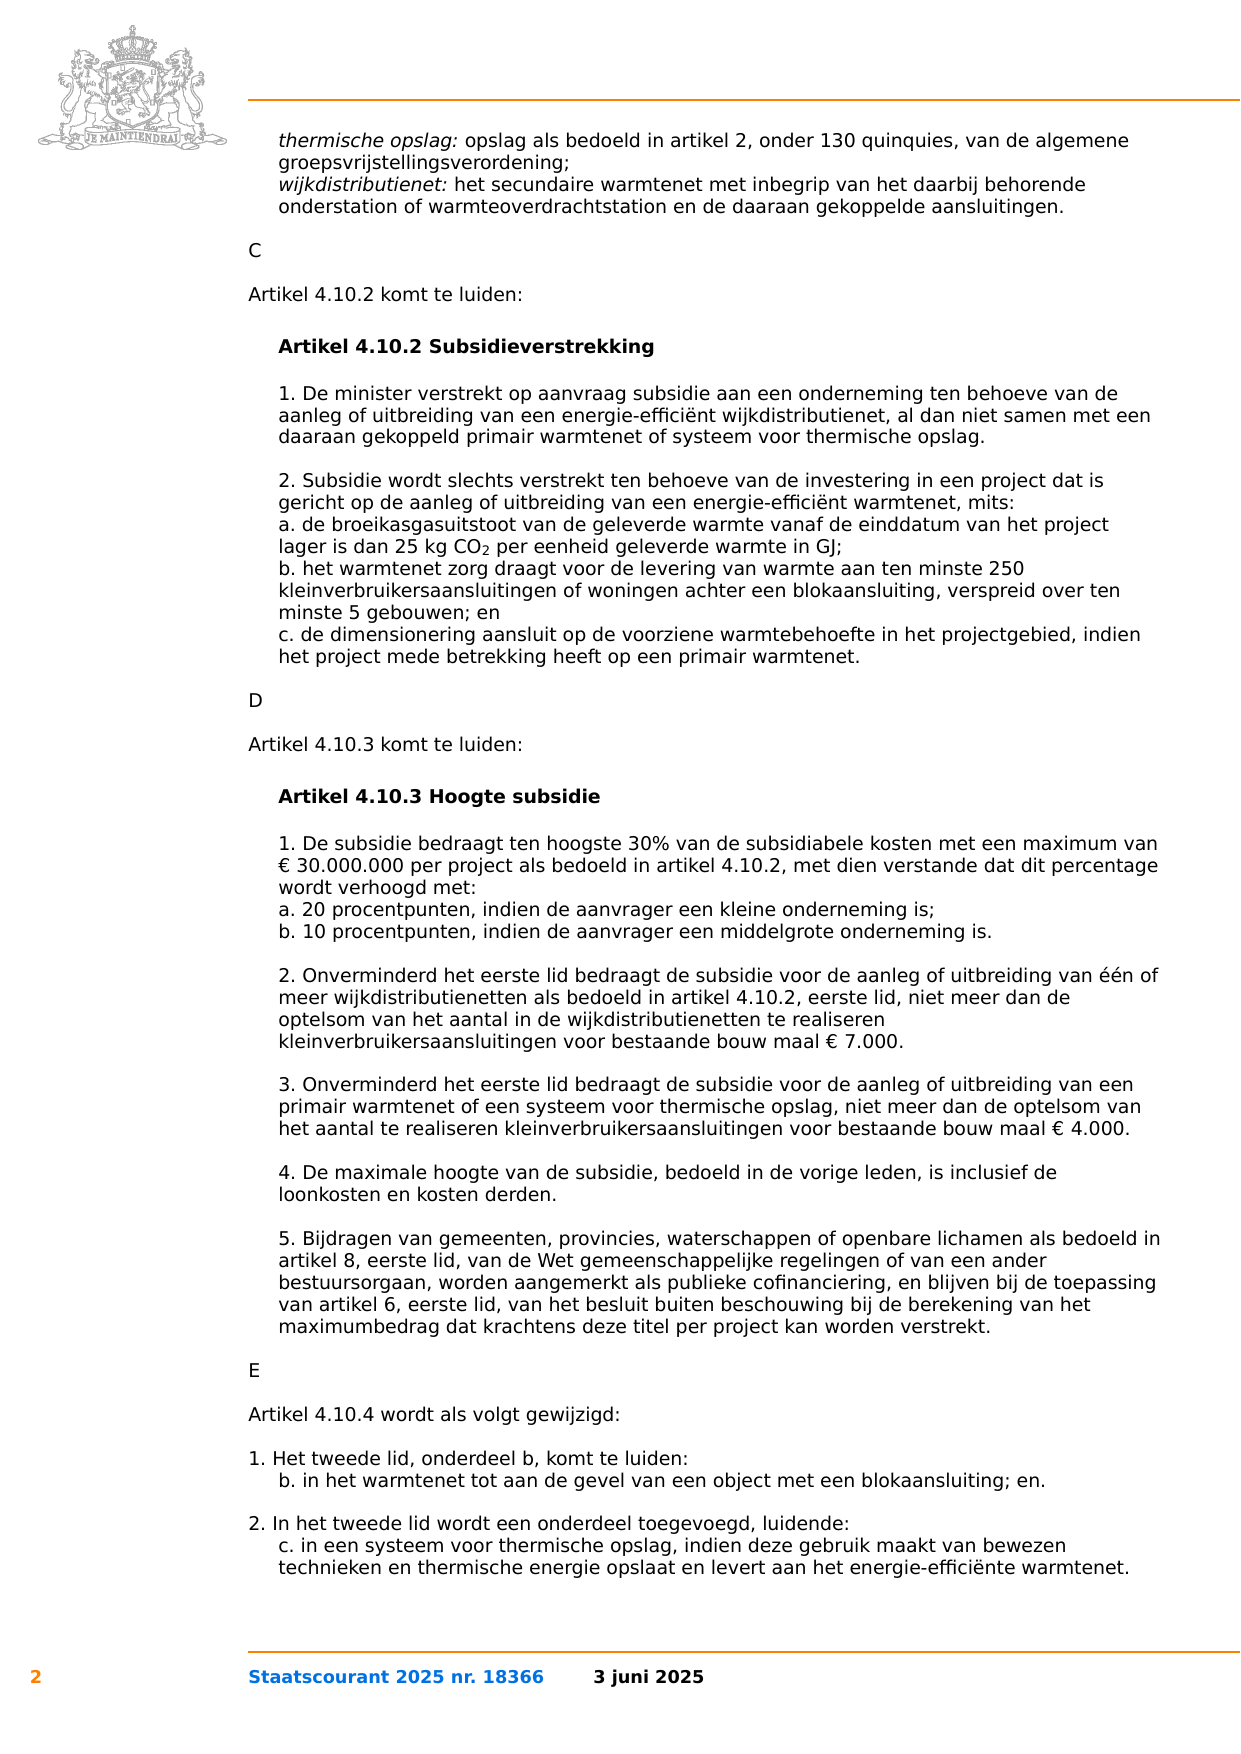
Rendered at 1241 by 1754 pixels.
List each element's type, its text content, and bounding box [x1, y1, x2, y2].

text 2. Subsidie wordt slechts verstrekt ten behoeve van de investering in een project dat is gericht op de aanleg of uitbreiding van een energie-efficiënt warmtenet, mits: [278, 470, 1163, 514]
text C [248, 240, 1163, 262]
text D [248, 690, 1163, 712]
text b. het warmtenet zorg draagt voor de levering van warmte aan ten minste 250 kleinverbruikersaansluitingen of woningen achter een blokaansluiting, verspreid over ten minste 5 gebouwen; en [278, 558, 1163, 624]
text b. in het warmtenet tot aan de gevel van een object met een blokaansluiting; en. [278, 1469, 1163, 1491]
subtitle Artikel 4.10.3 Hoogte subsidie [278, 786, 1163, 808]
text 4. De maximale hoogte van de subsidie, bedoeld in de vorige leden, is inclusief de loonkosten en kosten derden. [278, 1162, 1163, 1206]
text 1. Het tweede lid, onderdeel b, komt te luiden: [248, 1447, 1163, 1469]
text wijkdistributienet: het secundaire warmtenet met inbegrip van het daarbij behorende onderstation of warmteoverdrachtstation en de daaraan gekoppelde aansluitingen. [278, 174, 1163, 218]
text 1. De minister verstrekt op aanvraag subsidie aan een onderneming ten behoeve van de aanleg of uitbreiding van een energie-efficiënt wijkdistributienet, al dan niet samen met een daaraan gekoppeld primair warmtenet of systeem voor thermische opslag. [278, 382, 1163, 448]
subtitle Artikel 4.10.2 Subsidieverstrekking [278, 336, 1163, 357]
text 1. De subsidie bedraagt ten hoogste 30% van de subsidiabele kosten met een maximum van € 30.000.000 per project als bedoeld in artikel 4.10.2, met dien verstande dat dit percentage wordt verhoogd met: [278, 833, 1163, 899]
text 5. Bijdragen van gemeenten, provincies, waterschappen of openbare lichamen als bedoeld in artikel 8, eerste lid, van de Wet gemeenschappelijke regelingen of van een ander bestuursorgaan, worden aangemerkt als publieke cofinanciering, en blijven bij de toepassing van artikel 6, eerste lid, van het besluit buiten beschouwing bij de berekening van het maximumbedrag dat krachtens deze titel per project kan worden verstrekt. [278, 1228, 1163, 1338]
text 3. Onverminderd het eerste lid bedraagt de subsidie voor de aanleg of uitbreiding van een primair warmtenet of een systeem voor thermische opslag, niet meer dan de optelsom van het aantal te realiseren kleinverbruikersaansluitingen voor bestaande bouw maal € 4.000. [278, 1074, 1163, 1140]
text Artikel 4.10.3 komt te luiden: [248, 734, 1163, 756]
text 2. Onverminderd het eerste lid bedraagt de subsidie voor de aanleg of uitbreiding van één of meer wijkdistributienetten als bedoeld in artikel 4.10.2, eerste lid, niet meer dan de optelsom van het aantal in de wijkdistributienetten te realiseren kleinverbruikersaansluitingen voor bestaande bouw maal € 7.000. [278, 964, 1163, 1052]
text c. de dimensionering aansluit op de voorziene warmtebehoefte in het projectgebied, indien het project mede betrekking heeft op een primair warmtenet. [278, 624, 1163, 668]
text thermische opslag: opslag als bedoeld in artikel 2, onder 130 quinquies, van de algemene groepsvrijstellingsverordening; [278, 130, 1163, 174]
text a. de broeikasgasuitstoot van de geleverde warmte vanaf de einddatum van het project lager is dan 25 kg CO2 per eenheid geleverde warmte in GJ; [278, 514, 1163, 558]
text b. 10 procentpunten, indien de aanvrager een middelgrote onderneming is. [278, 921, 1163, 943]
text Artikel 4.10.2 komt te luiden: [248, 283, 1163, 306]
text E [248, 1360, 1163, 1382]
text a. 20 procentpunten, indien de aanvrager een kleine onderneming is; [278, 899, 1163, 921]
picture [38, 25, 227, 150]
text Artikel 4.10.4 wordt als volgt gewijzigd: [248, 1404, 1163, 1426]
text c. in een systeem voor thermische opslag, indien deze gebruik maakt van bewezen technieken en thermische energie opslaat en levert aan het energie-efficiënte warmtenet. [278, 1535, 1163, 1579]
text 2. In het tweede lid wordt een onderdeel toegevoegd, luidende: [248, 1513, 1163, 1535]
